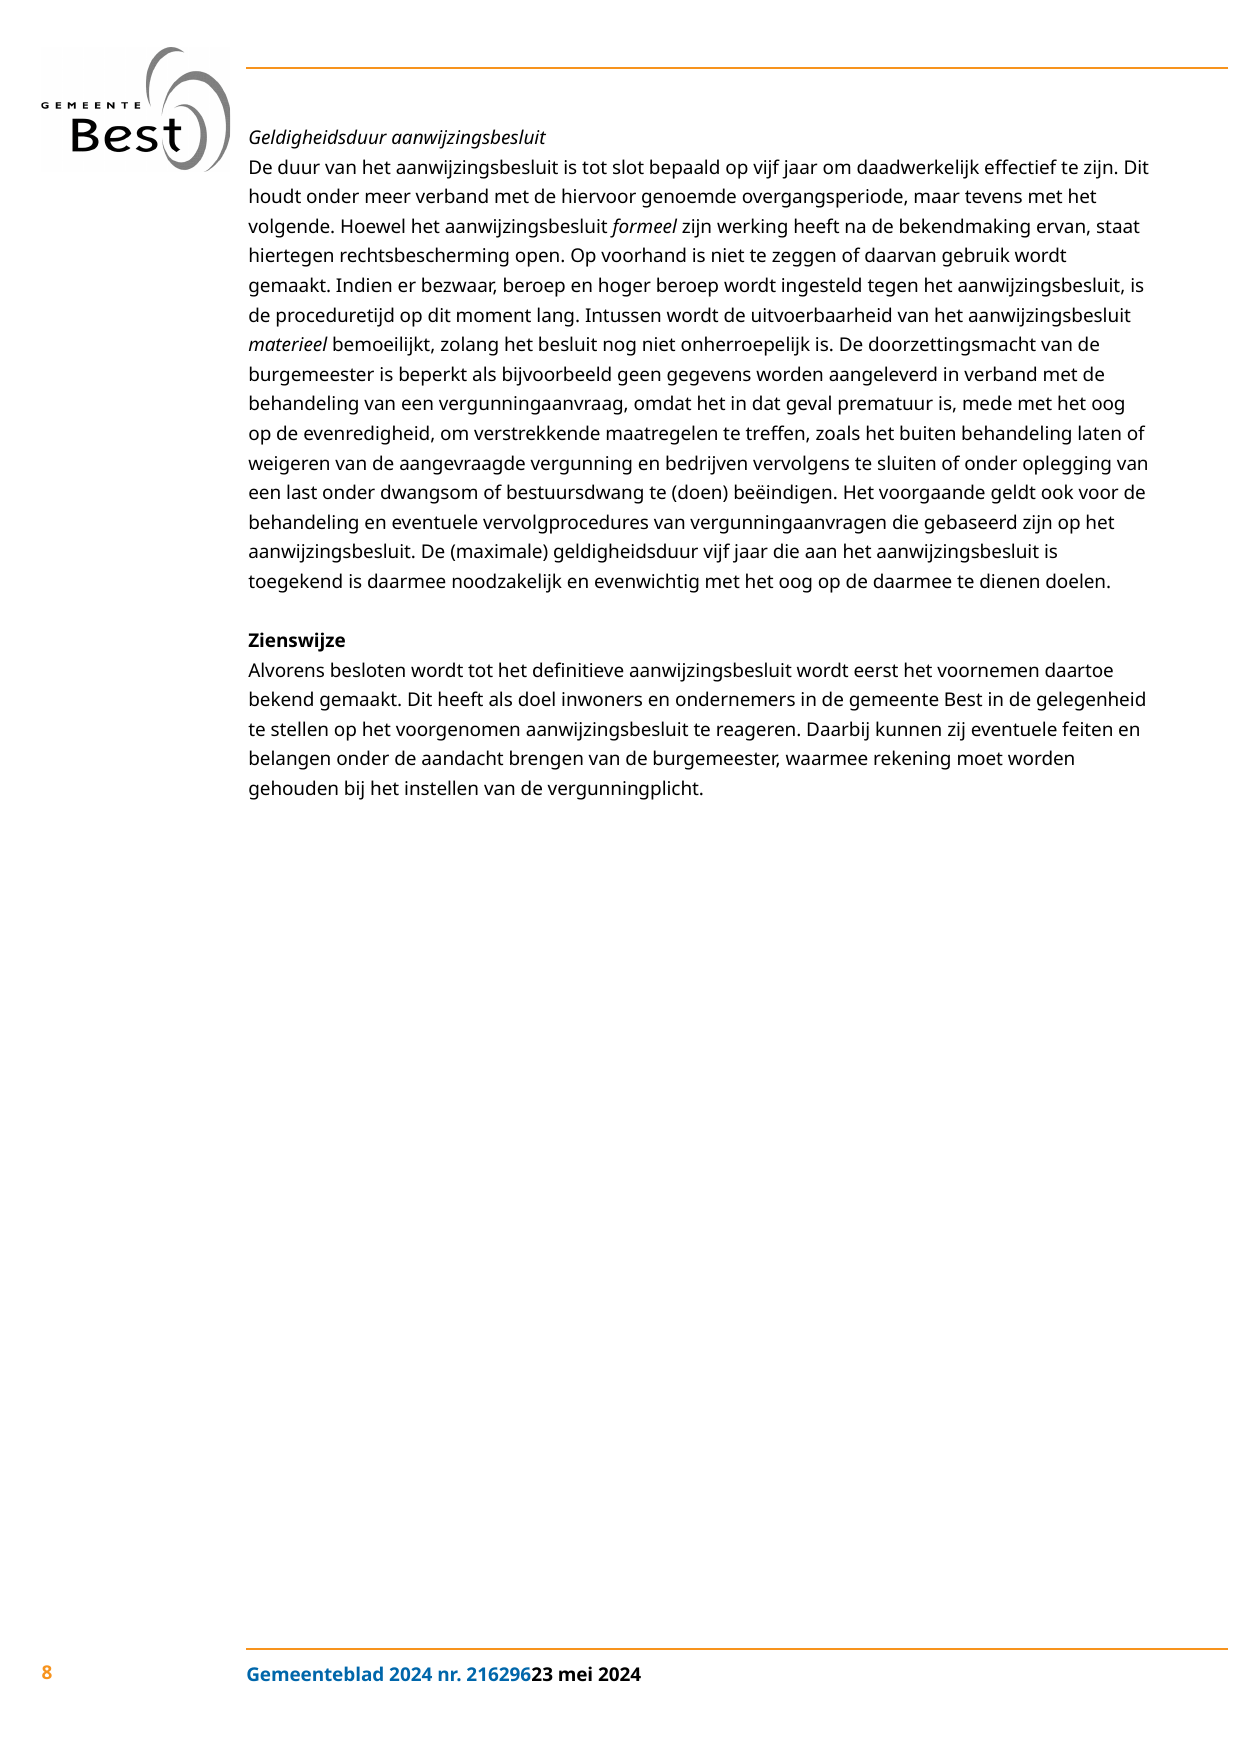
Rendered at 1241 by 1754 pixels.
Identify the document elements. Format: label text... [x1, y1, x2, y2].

text Alvorens besloten wordt tot het definitieve aanwijzingsbesluit wordt eerst het voornemen daartoe bekend gemaakt. Dit heeft als doel inwoners en ondernemers in de gemeente Best in de gelegenheid te stellen op het voorgenomen aanwijzingsbesluit te reageren. Daarbij kunnen zij eventuele feiten en belangen onder de aandacht brengen van de burgemeester, waarmee rekening moet worden gehouden bij het instellen van de vergunningplicht. [248, 657, 1152, 801]
text Zienswijze [248, 627, 1152, 653]
picture [41, 47, 231, 172]
text Geldigheidsduur aanwijzingsbesluit [248, 124, 1152, 150]
text De duur van het aanwijzingsbesluit is tot slot bepaald op vijf jaar om daadwerkelijk effectief te zijn. Dit houdt onder meer verband met de hiervoor genoemde overgangsperiode, maar tevens met het volgende. Hoewel het aanwijzingsbesluit formeel zijn werking heeft na de bekendmaking ervan, staat hiertegen rechtsbescherming open. Op voorhand is niet te zeggen of daarvan gebruik wordt gemaakt. Indien er bezwaar, beroep en hoger beroep wordt ingesteld tegen het aanwijzingsbesluit, is de proceduretijd op dit moment lang. Intussen wordt de uitvoerbaarheid van het aanwijzingsbesluit materieel bemoeilijkt, zolang het besluit nog niet onherroepelijk is. De doorzettingsmacht van de burgemeester is beperkt als bijvoorbeeld geen gegevens worden aangeleverd in verband met de behandeling van een vergunningaanvraag, omdat het in dat geval prematuur is, mede met het oog op de evenredigheid, om verstrekkende maatregelen te treffen, zoals het buiten behandeling laten of weigeren van de aangevraagde vergunning en bedrijven vervolgens te sluiten of onder oplegging van een last onder dwangsom of bestuursdwang te (doen) beëindigen. Het voorgaande geldt ook voor de behandeling en eventuele vervolgprocedures van vergunningaanvragen die gebaseerd zijn op het aanwijzingsbesluit. De (maximale) geldigheidsduur vijf jaar die aan het aanwijzingsbesluit is toegekend is daarmee noodzakelijk en evenwichtig met het oog op de daarmee te dienen doelen. [248, 154, 1152, 594]
